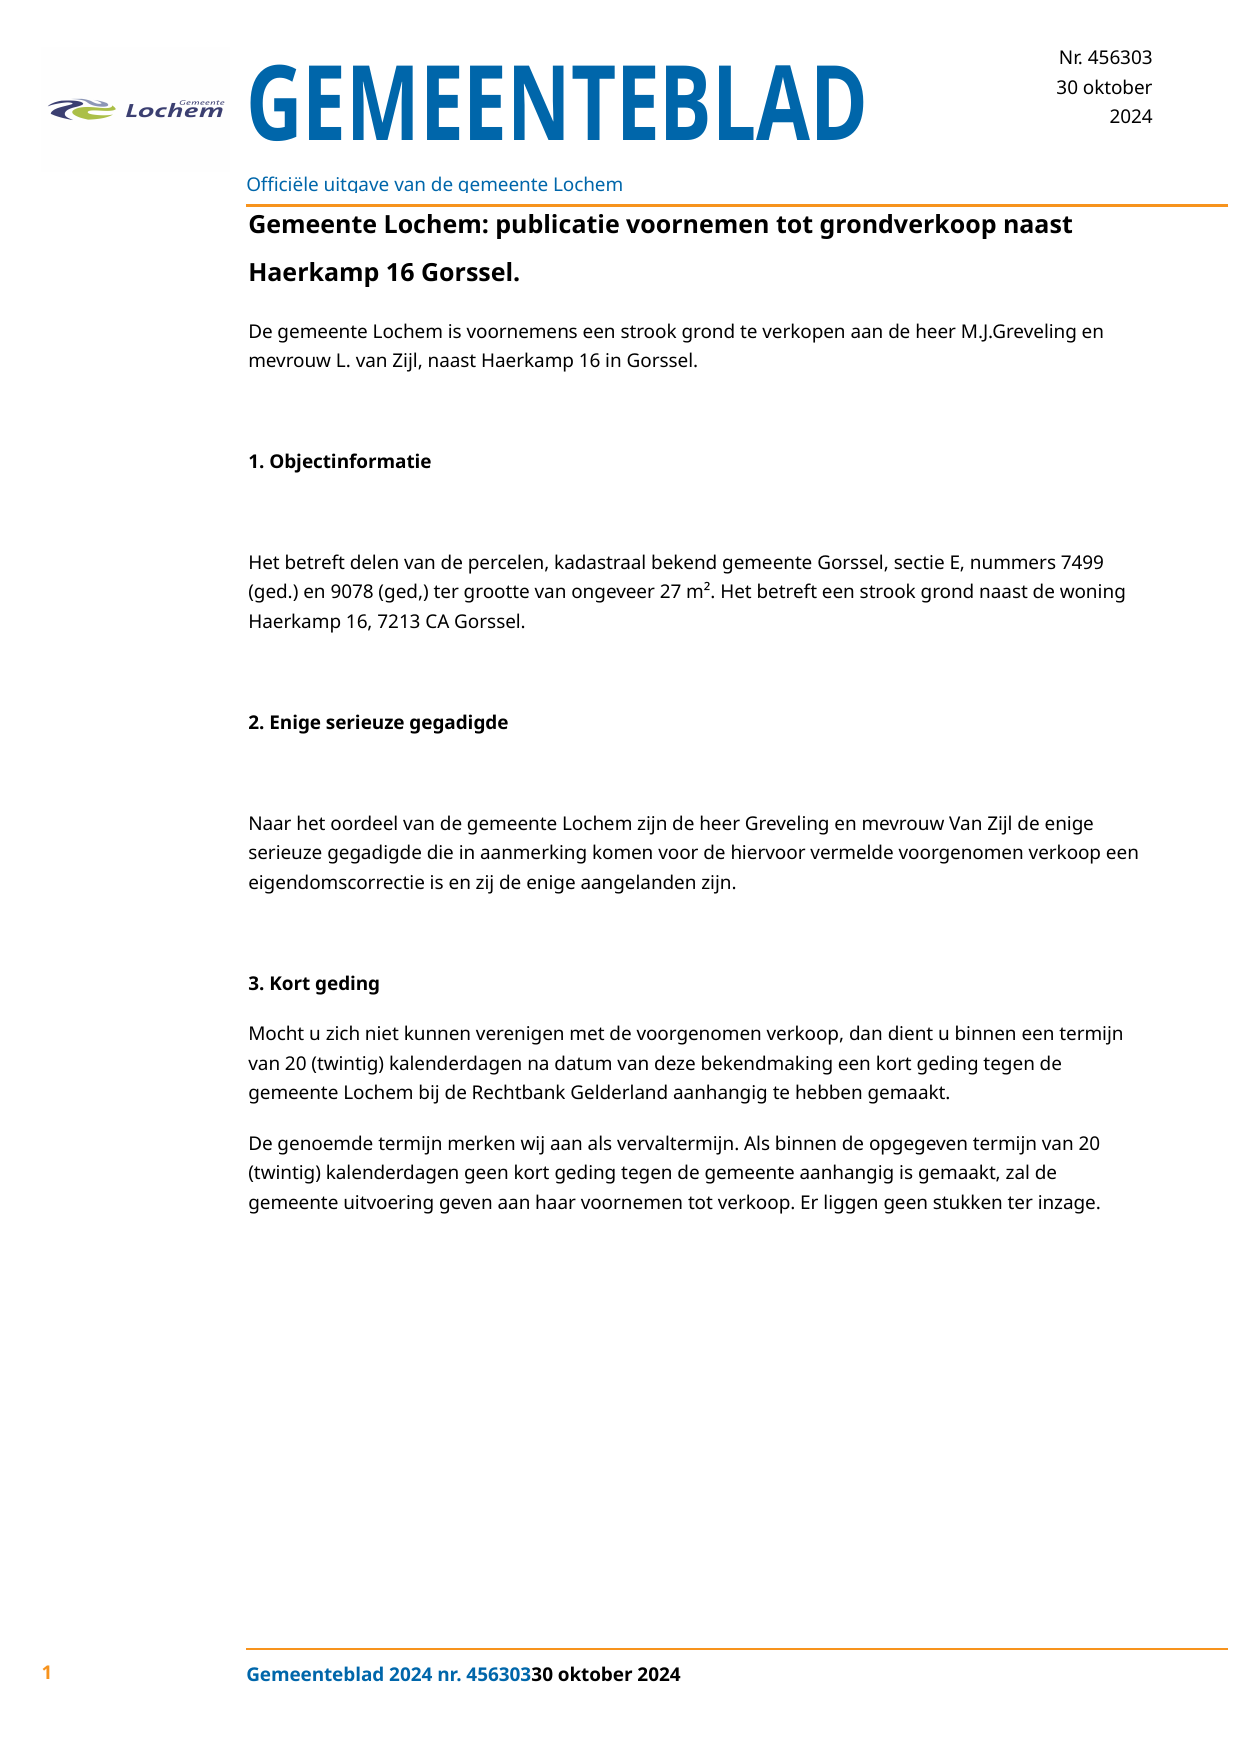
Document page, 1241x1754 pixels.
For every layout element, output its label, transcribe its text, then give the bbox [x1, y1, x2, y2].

text Het betreft delen van de percelen, kadastraal bekend gemeente Gorssel, sectie E, nummers 7499 (ged.) en 9078 (ged,) ter grootte van ongeveer 27 m². Het betreft een strook grond naast de woning Haerkamp 16, 7213 CA Gorssel. [248, 549, 1152, 634]
text 1. Objectinformatie [248, 448, 1152, 474]
text 2. Enige serieuze gegadigde [248, 709, 1152, 735]
text 3. Kort geding [248, 970, 1152, 996]
picture [41, 47, 231, 172]
text Gemeente Lochem: publicatie voornemen tot grondverkoop naast Haerkamp 16 Gorssel. [248, 207, 1152, 288]
text Naar het oordeel van de gemeente Lochem zijn de heer Greveling en mevrouw Van Zijl de enige serieuze gegadigde die in aanmerking komen voor de hiervoor vermelde voorgenomen verkoop een eigendomscorrectie is en zij de enige aangelanden zijn. [248, 810, 1152, 895]
text De gemeente Lochem is voornemens een strook grond te verkopen aan de heer M.J.Greveling en mevrouw L. van Zijl, naast Haerkamp 16 in Gorssel. [248, 318, 1152, 373]
text De genoemde termijn merken wij aan als vervaltermijn. Als binnen de opgegeven termijn van 20 (twintig) kalenderdagen geen kort geding tegen de gemeente aanhangig is gemaakt, zal de gemeente uitvoering geven aan haar voornemen tot verkoop. Er liggen geen stukken ter inzage. [248, 1130, 1152, 1215]
text Mocht u zich niet kunnen verenigen met de voorgenomen verkoop, dan dient u binnen een termijn van 20 (twintig) kalenderdagen na datum van deze bekendmaking een kort geding tegen de gemeente Lochem bij de Rechtbank Gelderland aanhangig te hebben gemaakt. [248, 1020, 1152, 1105]
